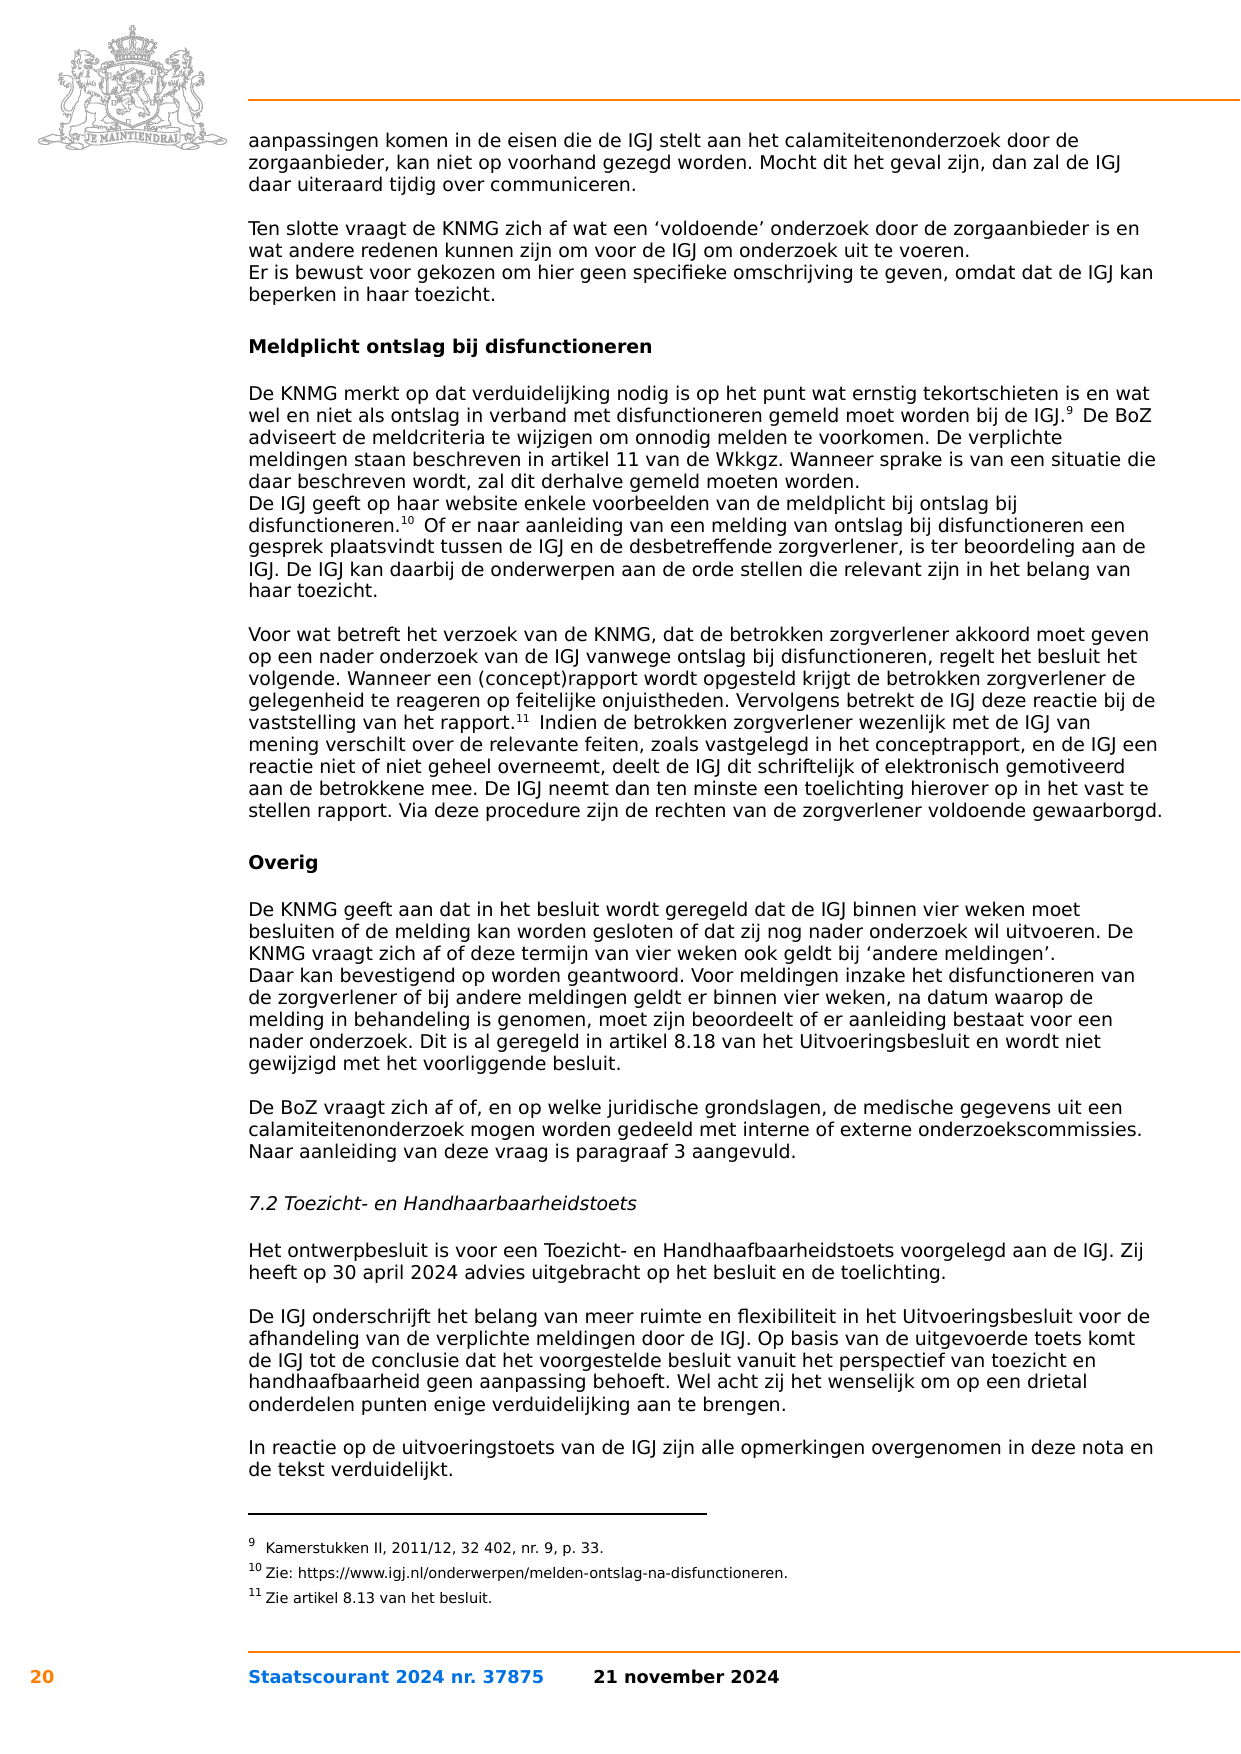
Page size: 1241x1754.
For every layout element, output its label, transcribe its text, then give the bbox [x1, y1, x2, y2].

text aanpassingen komen in de eisen die de IGJ stelt aan het calamiteitenonderzoek door de zorgaanbieder, kan niet op voorhand gezegd worden. Mocht dit het geval zijn, dan zal de IGJ daar uiteraard tijdig over communiceren. [248, 130, 1163, 196]
text Zie artikel 8.13 van het besluit. [248, 1586, 1163, 1608]
text Naar aanleiding van deze vraag is paragraaf 3 aangevuld. [248, 1141, 1163, 1163]
picture [38, 25, 227, 150]
text Zie: https://www.igj.nl/onderwerpen/melden-ontslag-na-disfunctioneren. [248, 1561, 1163, 1583]
text Er is bewust voor gekozen om hier geen specifieke omschrijving te geven, omdat dat de IGJ kan beperken in haar toezicht. [248, 262, 1163, 306]
text Ten slotte vraagt de KNMG zich af wat een ‘voldoende’ onderzoek door de zorgaanbieder is en wat andere redenen kunnen zijn om voor de IGJ om onderzoek uit te voeren. [248, 218, 1163, 262]
text Daar kan bevestigend op worden geantwoord. Voor meldingen inzake het disfunctioneren van de zorgverlener of bij andere meldingen geldt er binnen vier weken, na datum waarop de melding in behandeling is genomen, moet zijn beoordeelt of er aanleiding bestaat voor een nader onderzoek. Dit is al geregeld in artikel 8.18 van het Uitvoeringsbesluit en wordt niet gewijzigd met het voorliggende besluit. [248, 965, 1163, 1075]
text De BoZ vraagt zich af of, en op welke juridische grondslagen, de medische gegevens uit een calamiteitenonderzoek mogen worden gedeeld met interne of externe onderzoekscommissies. [248, 1097, 1163, 1141]
text De IGJ onderschrijft het belang van meer ruimte en flexibiliteit in het Uitvoeringsbesluit voor de afhandeling van de verplichte meldingen door de IGJ. Op basis van de uitgevoerde toets komt de IGJ tot de conclusie dat het voorgestelde besluit vanuit het perspectief van toezicht en handhaafbaarheid geen aanpassing behoeft. Wel acht zij het wenselijk om op een drietal onderdelen punten enige verduidelijking aan te brengen. [248, 1306, 1163, 1415]
text Het ontwerpbesluit is voor een Toezicht- en Handhaafbaarheidstoets voorgelegd aan de IGJ. Zij heeft op 30 april 2024 advies uitgebracht op het besluit en de toelichting. [248, 1240, 1163, 1284]
text In reactie op de uitvoeringstoets van de IGJ zijn alle opmerkingen overgenomen in deze nota en de tekst verduidelijkt. [248, 1437, 1163, 1481]
text Kamerstukken II, 2011/12, 32 402, nr. 9, p. 33. [248, 1536, 1163, 1558]
text De KNMG merkt op dat verduidelijking nodig is op het punt wat ernstig tekortschieten is en wat wel en niet als ontslag in verband met disfunctioneren gemeld moet worden bij de IGJ. De BoZ adviseert de meldcriteria te wijzigen om onnodig melden te voorkomen. De verplichte meldingen staan beschreven in artikel 11 van de Wkkgz. Wanneer sprake is van een situatie die daar beschreven wordt, zal dit derhalve gemeld moeten worden. [248, 383, 1163, 492]
subtitle Overig [248, 852, 1163, 874]
text Voor wat betreft het verzoek van de KNMG, dat de betrokken zorgverlener akkoord moet geven op een nader onderzoek van de IGJ vanwege ontslag bij disfunctioneren, regelt het besluit het volgende. Wanneer een (concept)rapport wordt opgesteld krijgt de betrokken zorgverlener de gelegenheid te reageren op feitelijke onjuistheden. Vervolgens betrekt de IGJ deze reactie bij de vaststelling van het rapport. Indien de betrokken zorgverlener wezenlijk met de IGJ van mening verschilt over de relevante feiten, zoals vastgelegd in het conceptrapport, en de IGJ een reactie niet of niet geheel overneemt, deelt de IGJ dit schriftelijk of elektronisch gemotiveerd aan de betrokkene mee. De IGJ neemt dan ten minste een toelichting hierover op in het vast te stellen rapport. Via deze procedure zijn de rechten van de zorgverlener voldoende gewaarborgd. [248, 624, 1163, 822]
text De IGJ geeft op haar website enkele voorbeelden van de meldplicht bij ontslag bij disfunctioneren. Of er naar aanleiding van een melding van ontslag bij disfunctioneren een gesprek plaatsvindt tussen de IGJ en de desbetreffende zorgverlener, is ter beoordeling aan de IGJ. De IGJ kan daarbij de onderwerpen aan de orde stellen die relevant zijn in het belang van haar toezicht. [248, 492, 1163, 602]
text De KNMG geeft aan dat in het besluit wordt geregeld dat de IGJ binnen vier weken moet besluiten of de melding kan worden gesloten of dat zij nog nader onderzoek wil uitvoeren. De KNMG vraagt zich af of deze termijn van vier weken ook geldt bij ‘andere meldingen’. [248, 899, 1163, 965]
subtitle 7.2 Toezicht- en Handhaarbaarheidstoets [248, 1193, 1163, 1215]
subtitle Meldplicht ontslag bij disfunctioneren [248, 336, 1163, 358]
